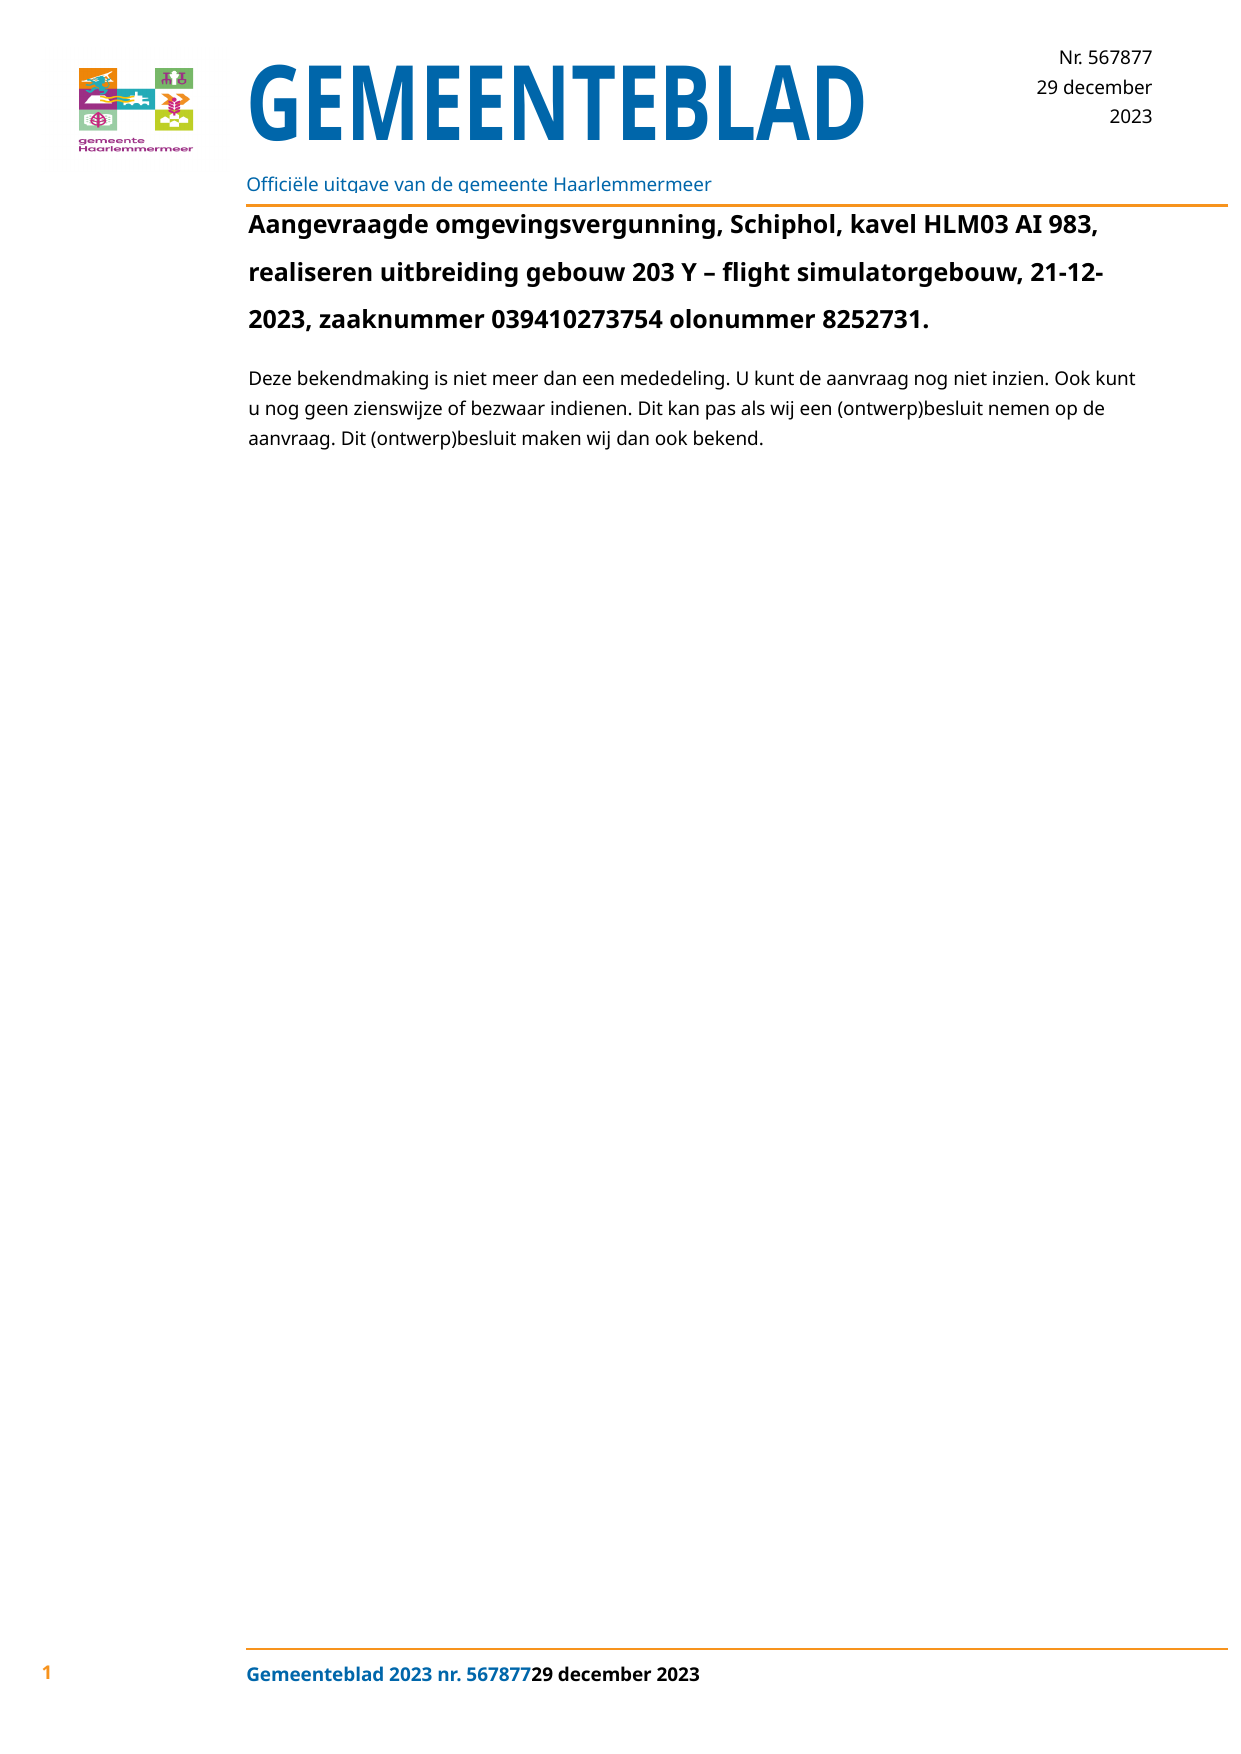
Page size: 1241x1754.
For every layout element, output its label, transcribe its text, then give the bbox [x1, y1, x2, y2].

picture [41, 47, 231, 172]
text Deze bekendmaking is niet meer dan een mededeling. U kunt de aanvraag nog niet inzien. Ook kunt u nog geen zienswijze of bezwaar indienen. Dit kan pas als wij een (ontwerp)besluit nemen op de aanvraag. Dit (ontwerp)besluit maken wij dan ook bekend. [248, 366, 1152, 450]
text Aangevraagde omgevingsvergunning, Schiphol, kavel HLM03 AI 983, realiseren uitbreiding gebouw 203 Y – flight simulatorgebouw, 21-12-2023, zaaknummer 039410273754 olonummer 8252731. [248, 207, 1152, 336]
